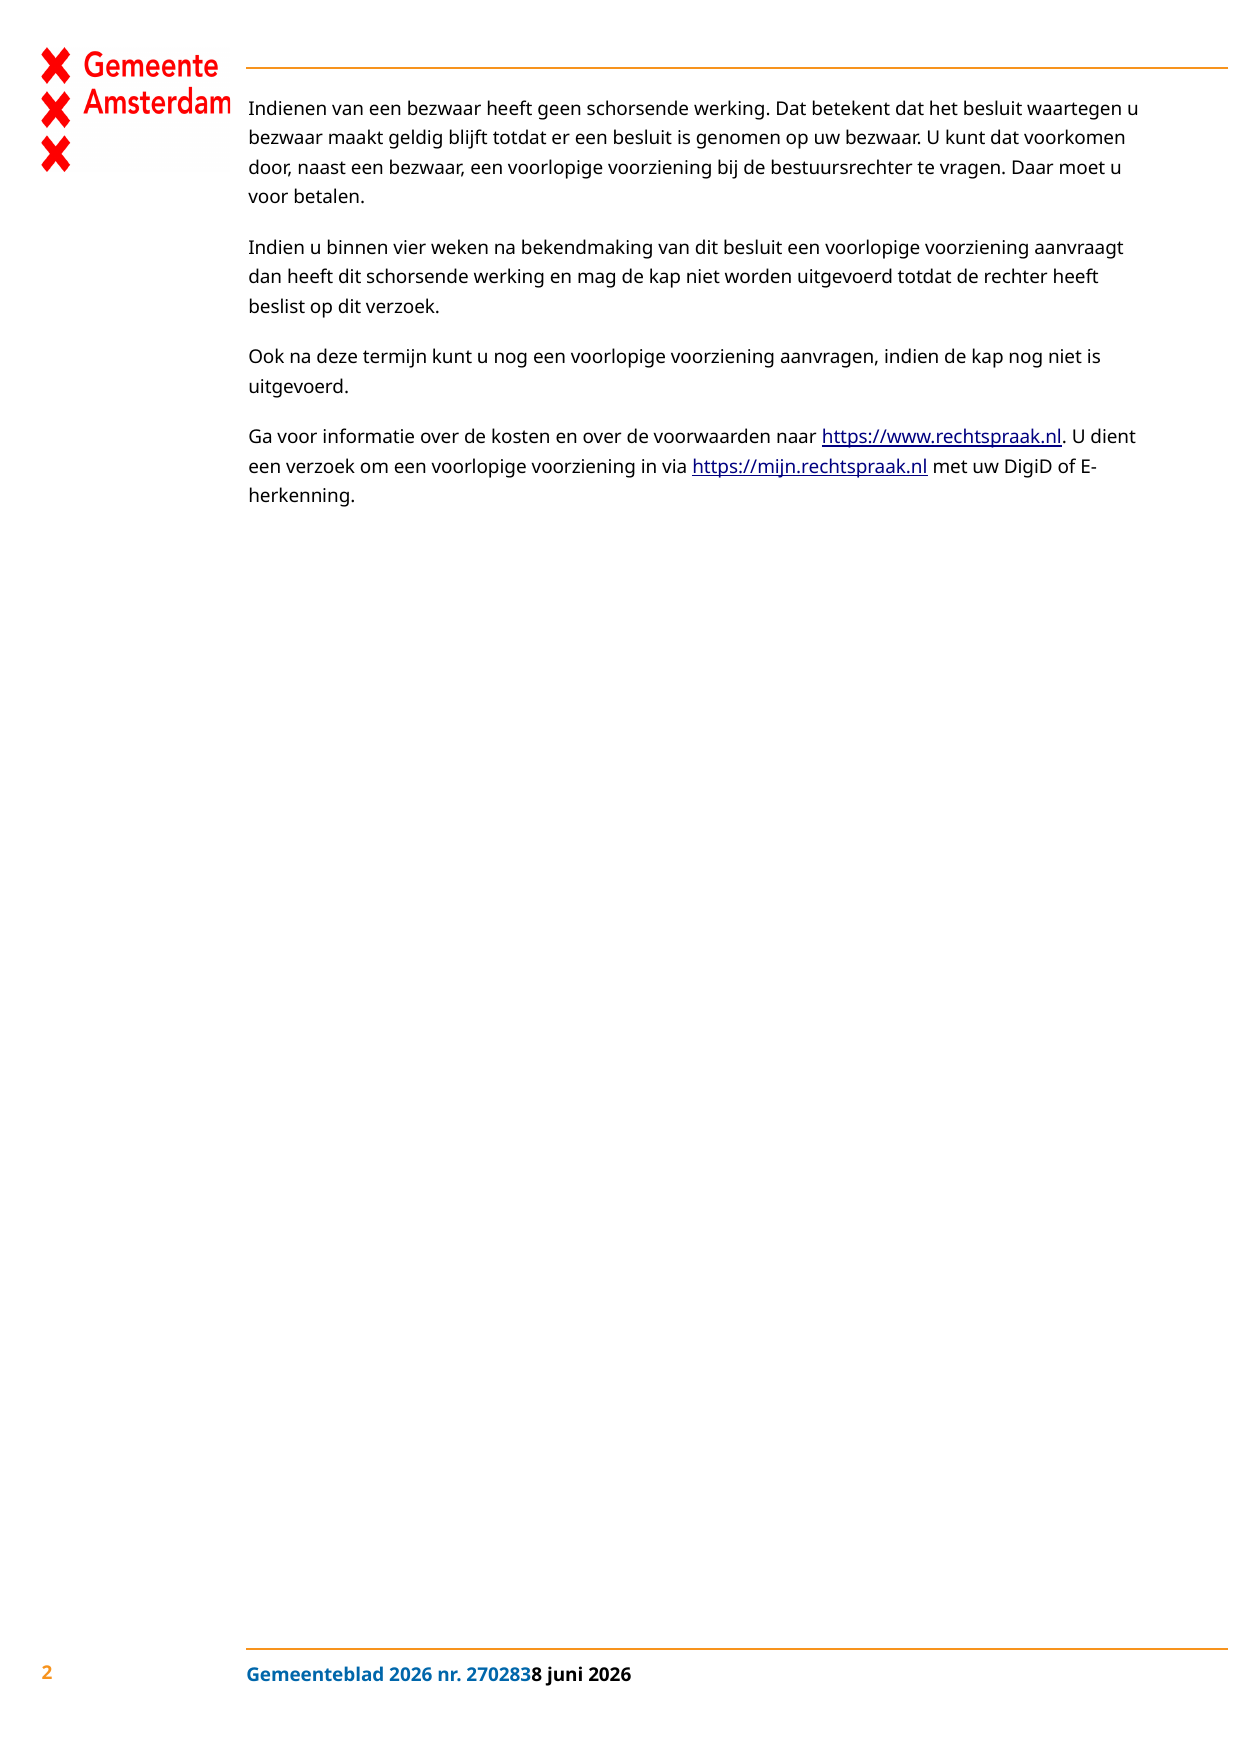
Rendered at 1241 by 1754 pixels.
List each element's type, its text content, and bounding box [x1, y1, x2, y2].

text Indienen van een bezwaar heeft geen schorsende werking. Dat betekent dat het besluit waartegen u bezwaar maakt geldig blijft totdat er een besluit is genomen op uw bezwaar. U kunt dat voorkomen door, naast een bezwaar, een voorlopige voorziening bij de bestuursrechter te vragen. Daar moet u voor betalen. [248, 95, 1152, 209]
text Indien u binnen vier weken na bekendmaking van dit besluit een voorlopige voorziening aanvraagt dan heeft dit schorsende werking en mag de kap niet worden uitgevoerd totdat de rechter heeft beslist op dit verzoek. [248, 234, 1152, 319]
picture [41, 47, 231, 172]
text Ga voor informatie over de kosten en over de voorwaarden naar https://www.rechtspraak.nl. U dient een verzoek om een voorlopige voorziening in via https://mijn.rechtspraak.nl met uw DigiD of E-herkenning. [248, 423, 1152, 508]
text Ook na deze termijn kunt u nog een voorlopige voorziening aanvragen, indien de kap nog niet is uitgevoerd. [248, 343, 1152, 399]
